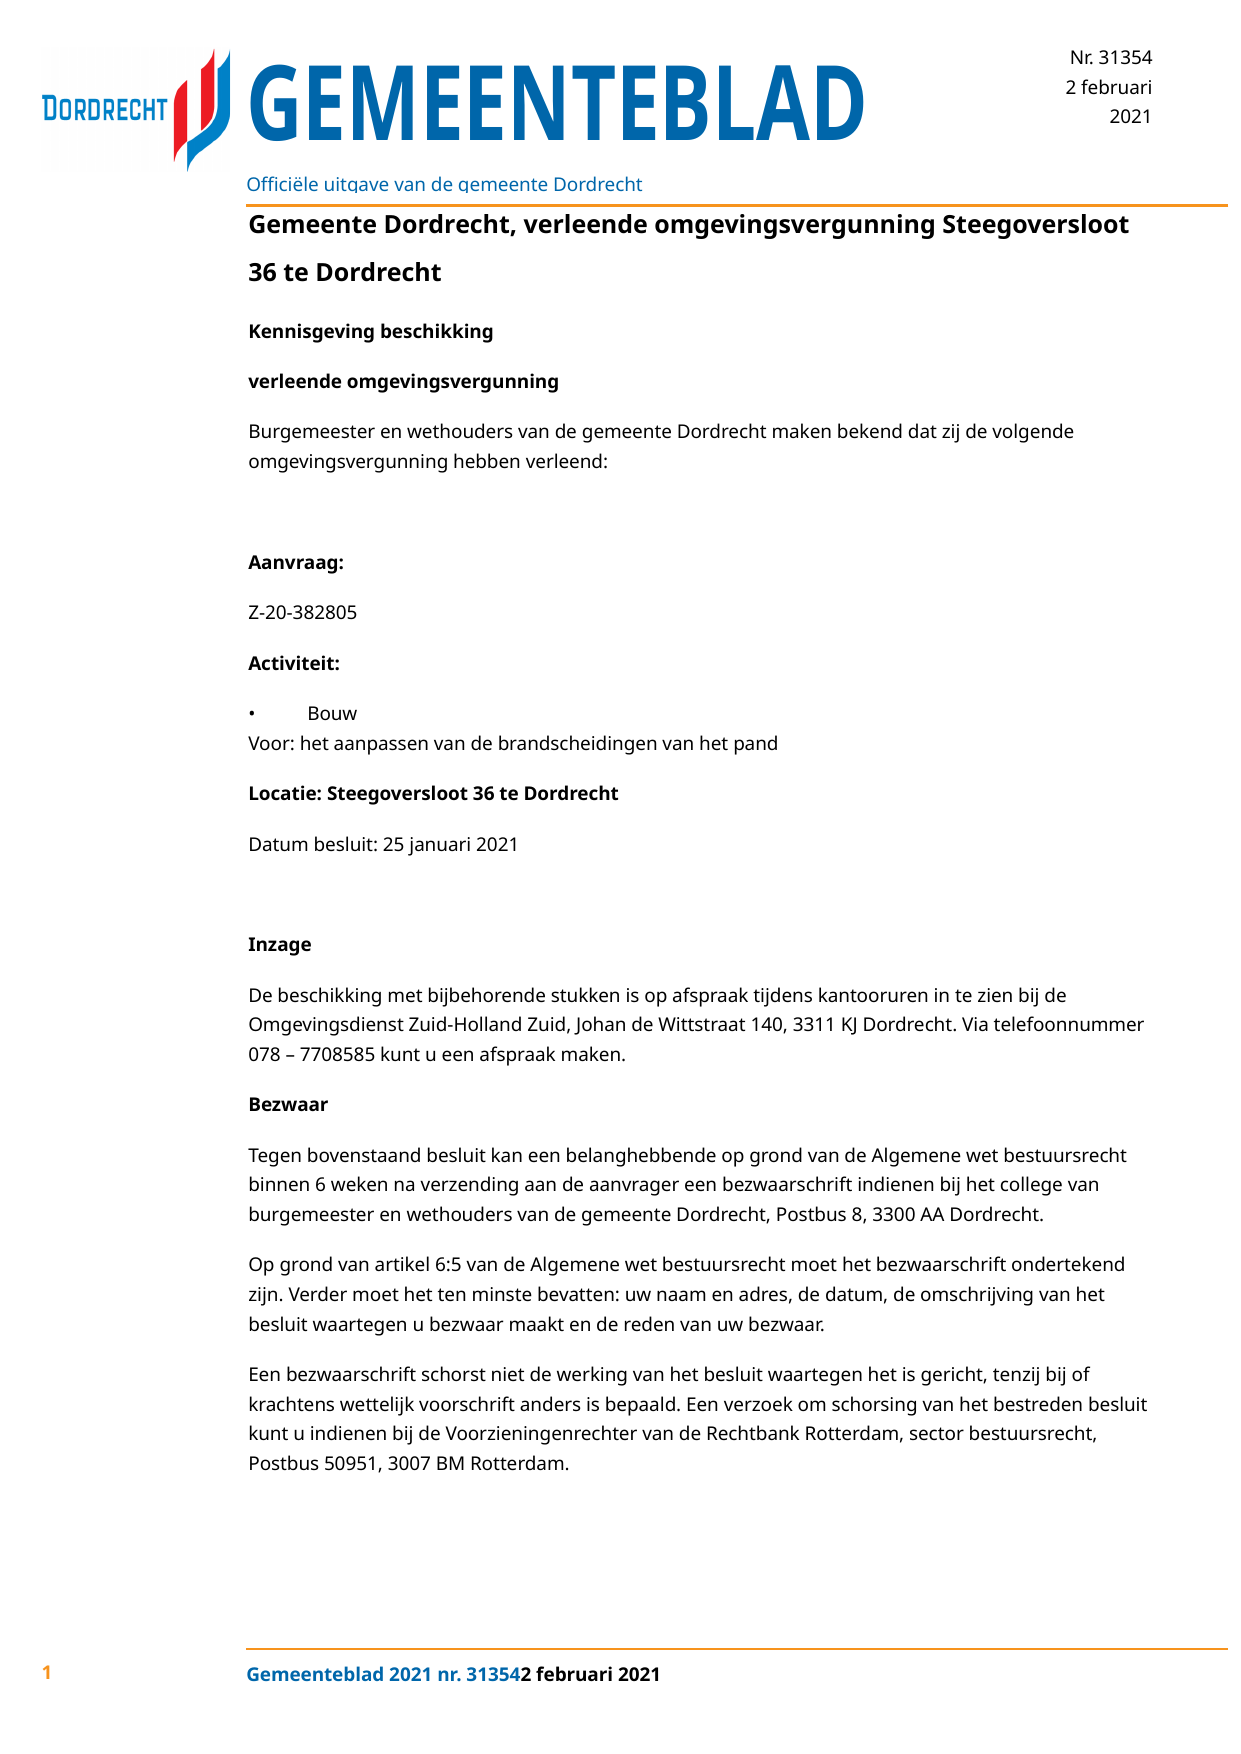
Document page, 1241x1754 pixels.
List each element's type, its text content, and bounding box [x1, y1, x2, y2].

text Gemeente Dordrecht, verleende omgevingsvergunning Steegoversloot 36 te Dordrecht [248, 207, 1152, 288]
text Een bezwaarschrift schorst niet de werking van het besluit waartegen het is gericht, tenzij bij of krachtens wettelijk voorschrift anders is bepaald. Een verzoek om schorsing van het bestreden besluit kunt u indienen bij de Voorzieningenrechter van de Rechtbank Rotterdam, sector bestuursrecht, Postbus 50951, 3007 BM Rotterdam. [248, 1361, 1152, 1476]
text Tegen bovenstaand besluit kan een belanghebbende op grond van de Algemene wet bestuursrecht binnen 6 weken na verzending aan de aanvrager een bezwaarschrift indienen bij het college van burgemeester en wethouders van de gemeente Dordrecht, Postbus 8, 3300 AA Dordrecht. [248, 1142, 1152, 1227]
text Kennisgeving beschikking [248, 318, 1152, 344]
text Z-20-382805 [248, 599, 1152, 625]
text De beschikking met bijbehorende stukken is op afspraak tijdens kantooruren in te zien bij de Omgevingsdienst Zuid-Holland Zuid, Johan de Wittstraat 140, 3311 KJ Dordrecht. Via telefoonnummer 078 – 7708585 kunt u een afspraak maken. [248, 982, 1152, 1067]
text Activiteit: [248, 650, 1152, 676]
text Aanvraag: [248, 549, 1152, 575]
text verleende omgevingsvergunning [248, 368, 1152, 394]
text Burgemeester en wethouders van de gemeente Dordrecht maken bekend dat zij de volgende omgevingsvergunning hebben verleend: [248, 419, 1152, 474]
text Op grond van artikel 6:5 van de Algemene wet bestuursrecht moet het bezwaarschrift ondertekend zijn. Verder moet het ten minste bevatten: uw naam en adres, de datum, de omschrijving van het besluit waartegen u bezwaar maakt en de reden van uw bezwaar. [248, 1252, 1152, 1337]
text Datum besluit: 25 januari 2021 [248, 831, 1152, 857]
text Bezwaar [248, 1092, 1152, 1117]
text Voor: het aanpassen van de brandscheidingen van het pand [248, 730, 1152, 756]
picture [41, 47, 231, 172]
list Bouw [248, 700, 1152, 726]
text Locatie: Steegoversloot 36 te Dordrecht [248, 780, 1152, 806]
text Inzage [248, 932, 1152, 957]
